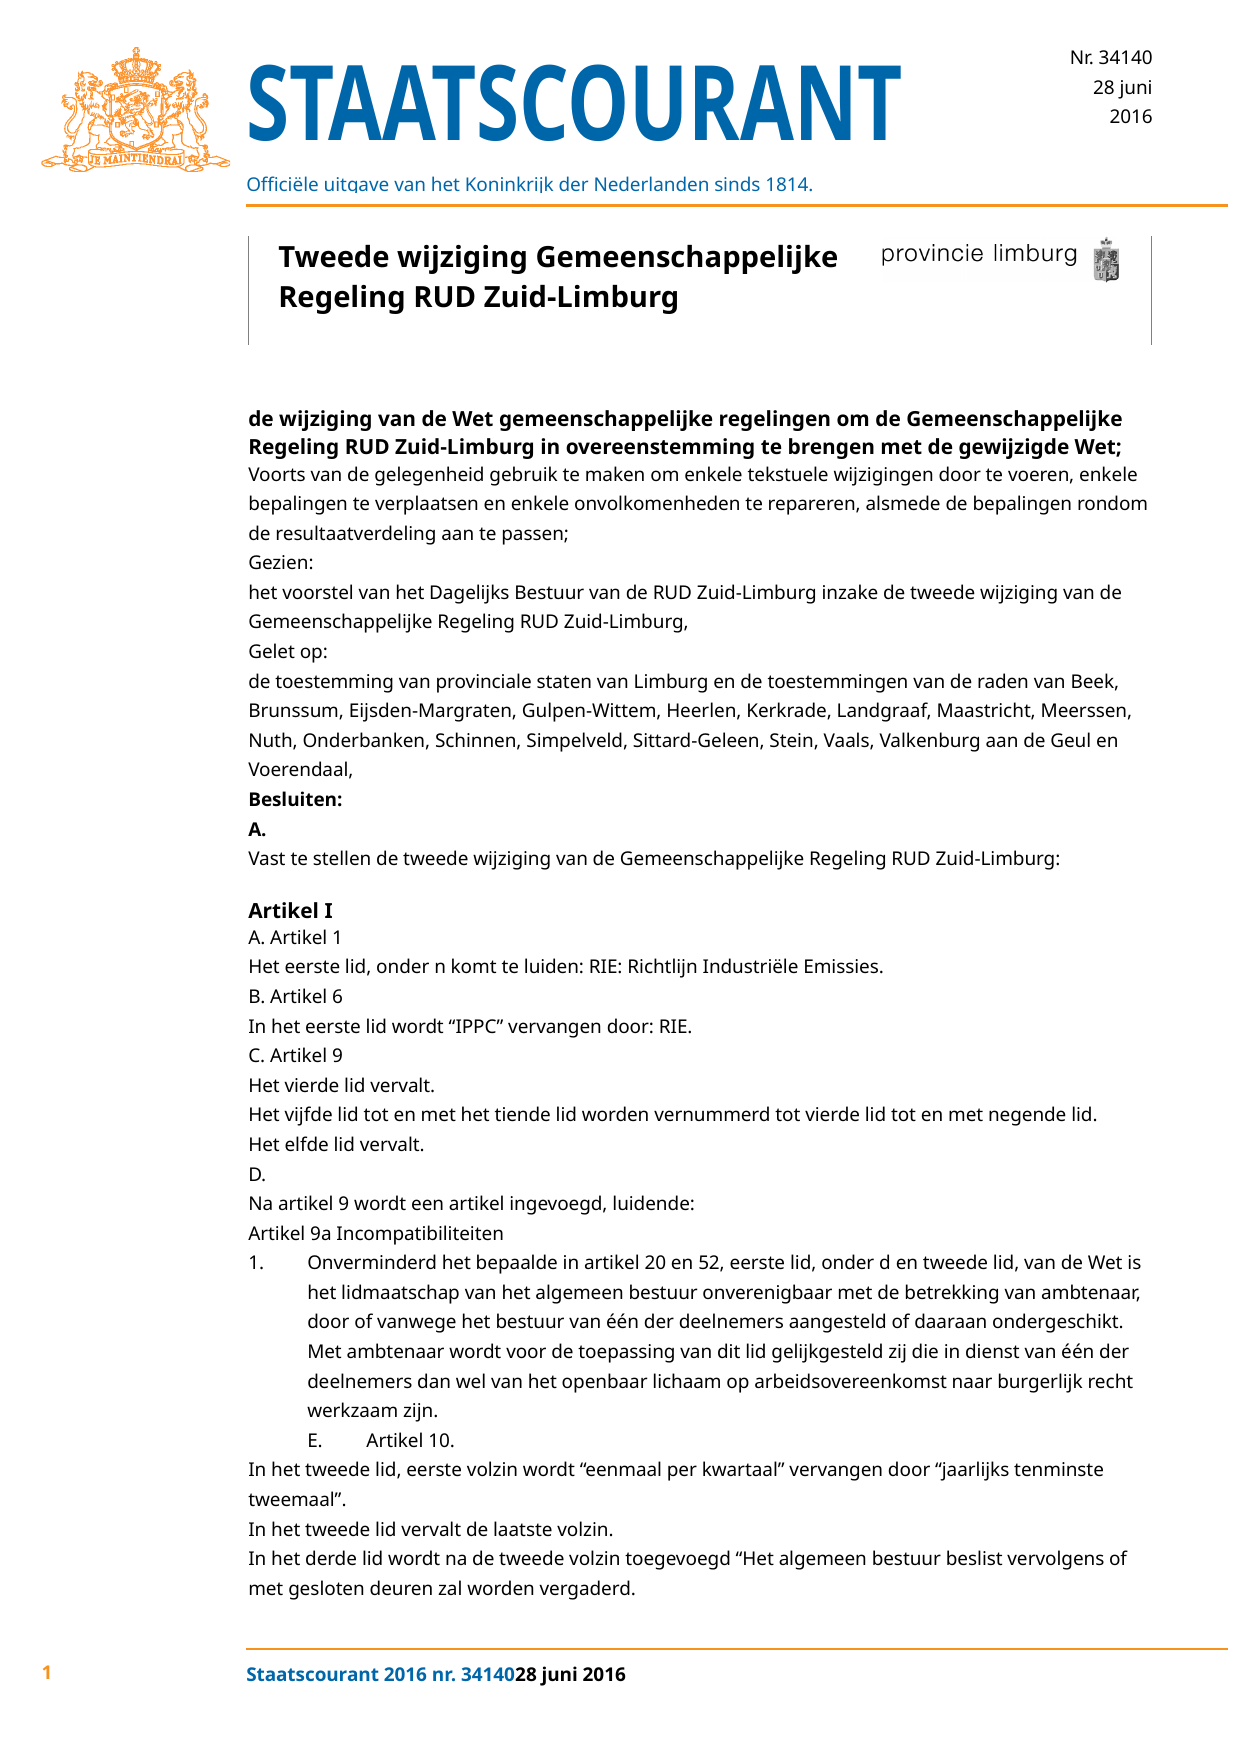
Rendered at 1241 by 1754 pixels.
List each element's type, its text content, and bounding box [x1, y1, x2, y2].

list Onverminderd het bepaalde in artikel 20 en 52, eerste lid, onder d en tweede lid, van de Wet is het lidmaatschap van het algemeen bestuur onverenigbaar met de betrekking van ambtenaar, door of vanwege het bestuur van één der deelnemers aangesteld of daaraan ondergeschikt. Met ambtenaar wordt voor de toepassing van dit lid gelijkgesteld zij die in dienst van één der deelnemers dan wel van het openbaar lichaam op arbeidsovereenkomst naar burgerlijk recht werkzaam zijn. [248, 1249, 1152, 1423]
text de wijziging van de Wet gemeenschappelijke regelingen om de Gemeenschappelijke Regeling RUD Zuid-Limburg in overeenstemming te brengen met de gewijzigde Wet; [248, 404, 1152, 461]
text Artikel 9a Incompatibiliteiten [248, 1220, 1152, 1246]
text B. Artikel 6 [248, 983, 1152, 1009]
text Het eerste lid, onder n komt te luiden: RIE: Richtlijn Industriële Emissies. [248, 954, 1152, 979]
text Na artikel 9 wordt een artikel ingevoegd, luidende: [248, 1190, 1152, 1216]
text Gezien: [248, 549, 1152, 575]
table_header Tweede wijziging Gemeenschappelijke Regeling RUD Zuid-Limburg [249, 236, 850, 345]
text de toestemming van provinciale staten van Limburg en de toestemmingen van de raden van Beek, Brunssum, Eijsden-Margraten, Gulpen-Wittem, Heerlen, Kerkrade, Landgraaf, Maastricht, Meerssen, Nuth, Onderbanken, Schinnen, Simpelveld, Sittard-Geleen, Stein, Vaals, Valkenburg aan de Geul en Voerendaal, [248, 668, 1152, 782]
text D. [248, 1161, 1152, 1187]
text Vast te stellen de tweede wijziging van de Gemeenschappelijke Regeling RUD Zuid-Limburg: [248, 845, 1152, 871]
text In het tweede lid, eerste volzin wordt “eenmaal per kwartaal” vervangen door “jaarlijks tenminste tweemaal”. [248, 1457, 1152, 1512]
text A. Artikel 1 [248, 924, 1152, 950]
text A. [248, 816, 1152, 841]
text In het tweede lid vervalt de laatste volzin. [248, 1516, 1152, 1542]
text het voorstel van het Dagelijks Bestuur van de RUD Zuid-Limburg inzake de tweede wijziging van de Gemeenschappelijke Regeling RUD Zuid-Limburg, [248, 579, 1152, 634]
text Gelet op: [248, 638, 1152, 664]
text In het derde lid wordt na de tweede volzin toegevoegd “Het algemeen bestuur beslist vervolgens of met gesloten deuren zal worden vergaderd. [248, 1545, 1152, 1601]
picture [41, 47, 231, 172]
text C. Artikel 9 [248, 1042, 1152, 1068]
text In het eerste lid wordt “IPPC” vervangen door: RIE. [248, 1013, 1152, 1039]
text Het elfde lid vervalt. [248, 1131, 1152, 1157]
text Het vijfde lid tot en met het tiende lid worden vernummerd tot vierde lid tot en met negende lid. [248, 1102, 1152, 1127]
text Het vierde lid vervalt. [248, 1072, 1152, 1098]
picture [882, 236, 1119, 283]
text Artikel I [248, 896, 1152, 924]
table_header [850, 236, 1151, 345]
list Artikel 10. [307, 1427, 1152, 1453]
text Voorts van de gelegenheid gebruik te maken om enkele tekstuele wijzigingen door te voeren, enkele bepalingen te verplaatsen en enkele onvolkomenheden te repareren, alsmede de bepalingen rondom de resultaatverdeling aan te passen; [248, 461, 1152, 546]
text Besluiten: [248, 786, 1152, 812]
